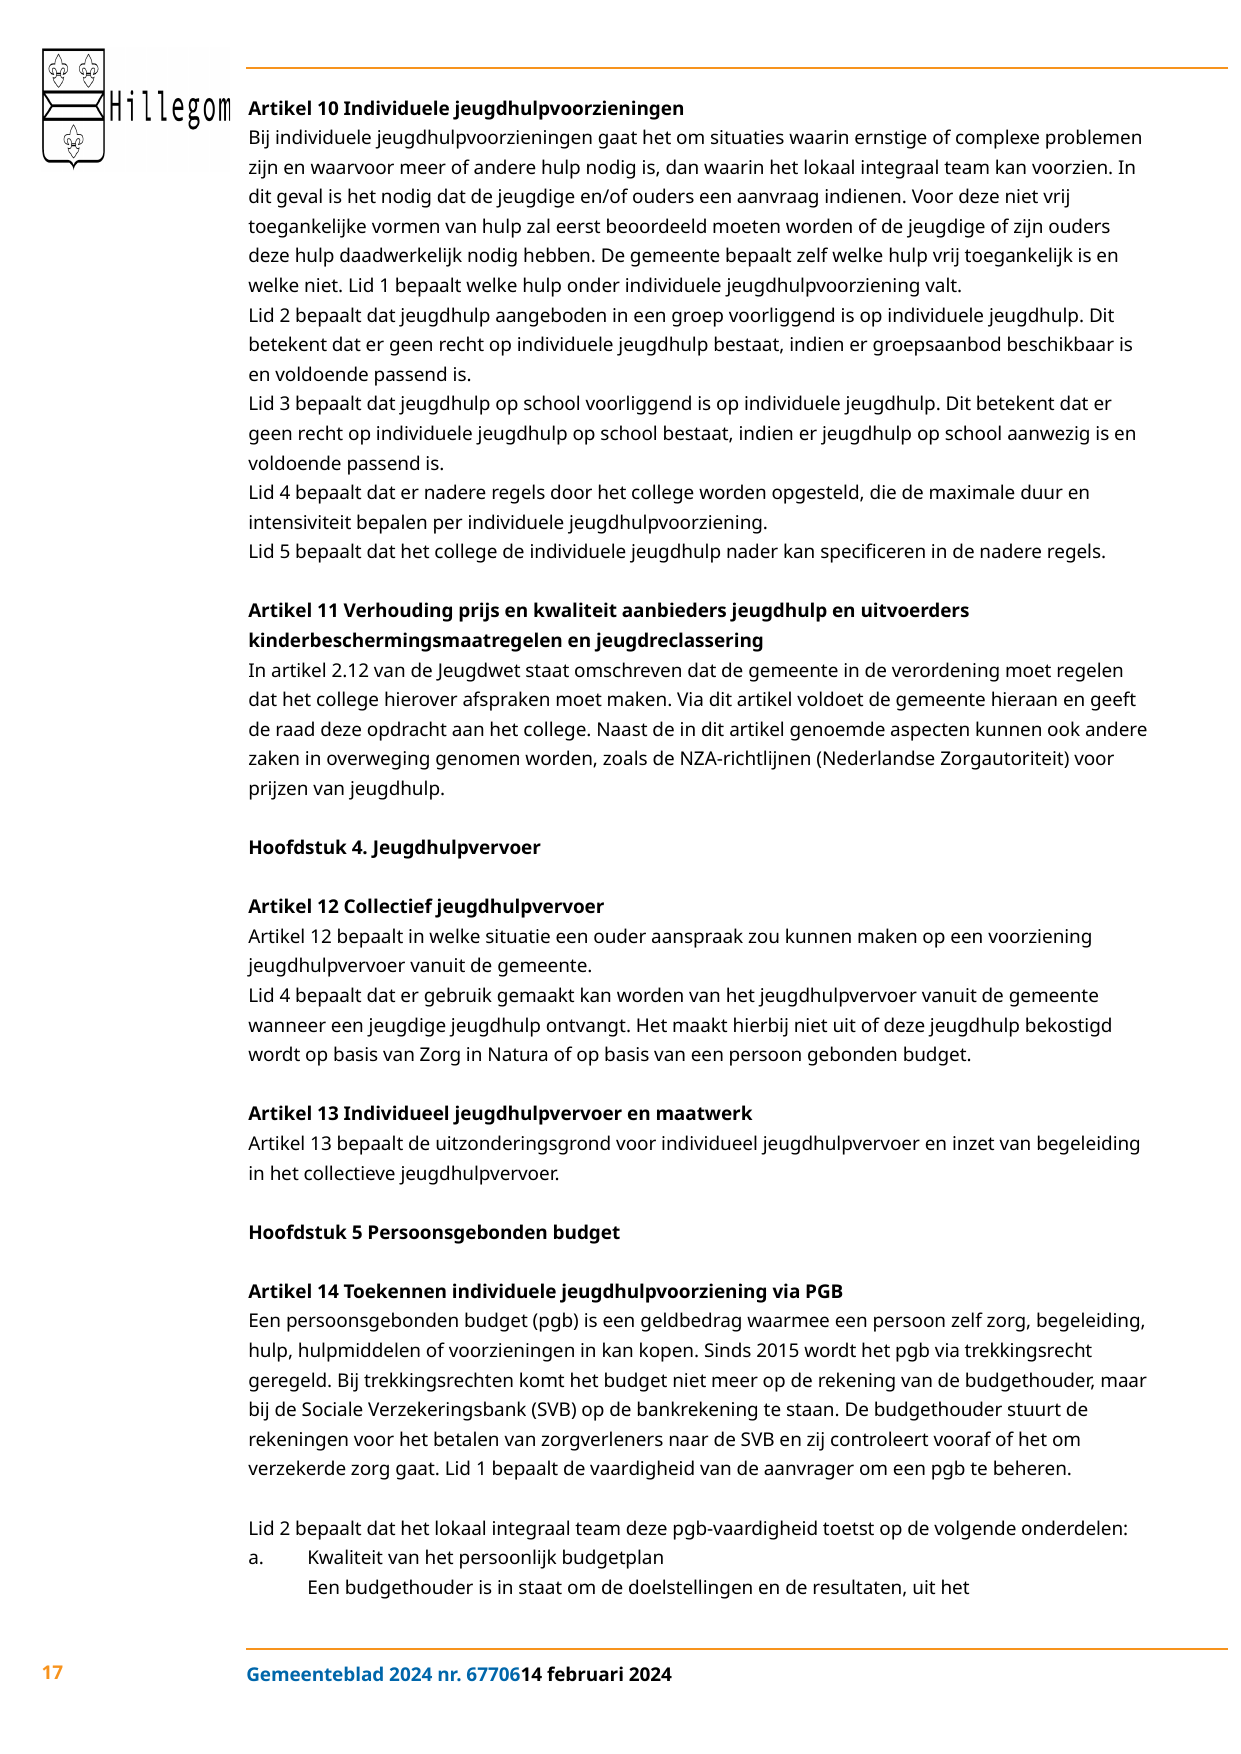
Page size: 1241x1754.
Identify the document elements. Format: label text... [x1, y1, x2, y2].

text Lid 3 bepaalt dat jeugdhulp op school voorliggend is op individuele jeugdhulp. Dit betekent dat er geen recht op individuele jeugdhulp op school bestaat, indien er jeugdhulp op school aanwezig is en voldoende passend is. [248, 391, 1152, 476]
text Artikel 10 Individuele jeugdhulpvoorzieningen [248, 95, 1152, 121]
text Lid 2 bepaalt dat het lokaal integraal team deze pgb-vaardigheid toetst op de volgende onderdelen: [248, 1515, 1152, 1541]
text Lid 4 bepaalt dat er nadere regels door het college worden opgesteld, die de maximale duur en intensiviteit bepalen per individuele jeugdhulpvoorziening. [248, 479, 1152, 535]
text Lid 5 bepaalt dat het college de individuele jeugdhulp nader kan specificeren in de nadere regels. [248, 538, 1152, 564]
list Kwaliteit van het persoonlijk budgetplan [248, 1544, 1152, 1570]
text Artikel 13 bepaalt de uitzonderingsgrond voor individueel jeugdhulpvervoer en inzet van begeleiding in het collectieve jeugdhulpvervoer. [248, 1130, 1152, 1186]
text Artikel 11 Verhouding prijs en kwaliteit aanbieders jeugdhulp en uitvoerders kinderbeschermingsmaatregelen en jeugdreclassering [248, 598, 1152, 653]
text Artikel 14 Toekennen individuele jeugdhulpvoorziening via PGB [248, 1278, 1152, 1304]
text Hoofdstuk 4. Jeugdhulpvervoer [248, 834, 1152, 860]
text Lid 4 bepaalt dat er gebruik gemaakt kan worden van het jeugdhulpvervoer vanuit de gemeente wanneer een jeugdige jeugdhulp ontvangt. Het maakt hierbij niet uit of deze jeugdhulp bekostigd wordt op basis van Zorg in Natura of op basis van een persoon gebonden budget. [248, 982, 1152, 1067]
text In artikel 2.12 van de Jeugdwet staat omschreven dat de gemeente in de verordening moet regelen dat het college hierover afspraken moet maken. Via dit artikel voldoet de gemeente hieraan en geeft de raad deze opdracht aan het college. Naast de in dit artikel genoemde aspecten kunnen ook andere zaken in overweging genomen worden, zoals de NZA-richtlijnen (Nederlandse Zorgautoriteit) voor prijzen van jeugdhulp. [248, 657, 1152, 801]
picture [41, 47, 231, 172]
text Lid 2 bepaalt dat jeugdhulp aangeboden in een groep voorliggend is op individuele jeugdhulp. Dit betekent dat er geen recht op individuele jeugdhulp bestaat, indien er groepsaanbod beschikbaar is en voldoende passend is. [248, 302, 1152, 387]
text Artikel 13 Individueel jeugdhulpvervoer en maatwerk [248, 1101, 1152, 1126]
list Een budgethouder is in staat om de doelstellingen en de resultaten, uit het [248, 1574, 1152, 1600]
text Hoofdstuk 5 Persoonsgebonden budget [248, 1219, 1152, 1245]
text Een persoonsgebonden budget (pgb) is een geldbedrag waarmee een persoon zelf zorg, begeleiding, hulp, hulpmiddelen of voorzieningen in kan kopen. Sinds 2015 wordt het pgb via trekkingsrecht geregeld. Bij trekkingsrechten komt het budget niet meer op de rekening van de budgethouder, maar bij de Sociale Verzekeringsbank (SVB) op de bankrekening te staan. De budgethouder stuurt de rekeningen voor het betalen van zorgverleners naar de SVB en zij controleert vooraf of het om verzekerde zorg gaat. Lid 1 bepaalt de vaardigheid van de aanvrager om een pgb te beheren. [248, 1308, 1152, 1481]
text Artikel 12 bepaalt in welke situatie een ouder aanspraak zou kunnen maken op een voorziening jeugdhulpvervoer vanuit de gemeente. [248, 923, 1152, 978]
text Artikel 12 Collectief jeugdhulpvervoer [248, 893, 1152, 919]
text Bij individuele jeugdhulpvoorzieningen gaat het om situaties waarin ernstige of complexe problemen zijn en waarvoor meer of andere hulp nodig is, dan waarin het lokaal integraal team kan voorzien. In dit geval is het nodig dat de jeugdige en/of ouders een aanvraag indienen. Voor deze niet vrij toegankelijke vormen van hulp zal eerst beoordeeld moeten worden of de jeugdige of zijn ouders deze hulp daadwerkelijk nodig hebben. De gemeente bepaalt zelf welke hulp vrij toegankelijk is en welke niet. Lid 1 bepaalt welke hulp onder individuele jeugdhulpvoorziening valt. [248, 124, 1152, 298]
